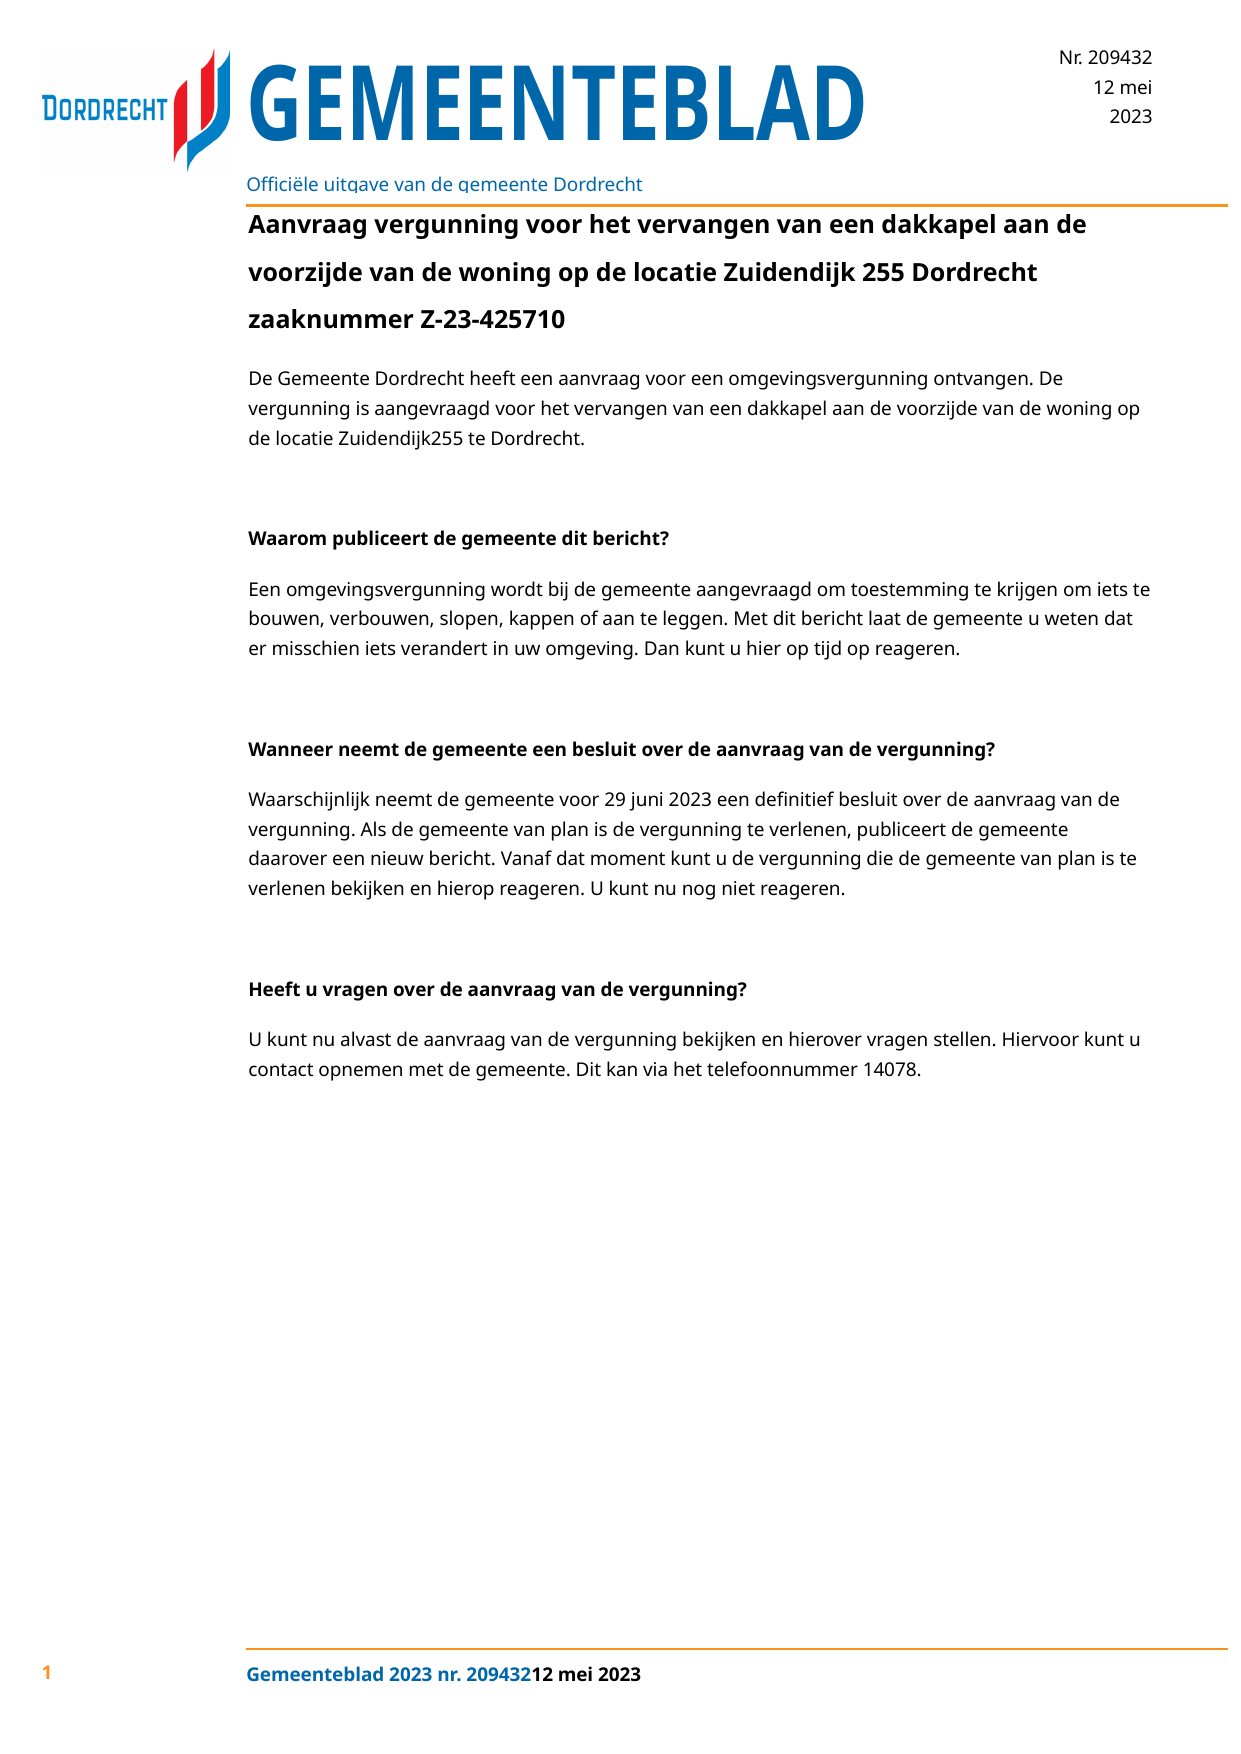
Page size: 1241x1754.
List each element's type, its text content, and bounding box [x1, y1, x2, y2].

picture [41, 47, 231, 172]
text Heeft u vragen over de aanvraag van de vergunning? [248, 976, 1152, 1002]
text Waarom publiceert de gemeente dit bericht? [248, 526, 1152, 551]
text U kunt nu alvast de aanvraag van de vergunning bekijken en hierover vragen stellen. Hiervoor kunt u contact opnemen met de gemeente. Dit kan via het telefoonnummer 14078. [248, 1026, 1152, 1082]
text Een omgevingsvergunning wordt bij de gemeente aangevraagd om toestemming te krijgen om iets te bouwen, verbouwen, slopen, kappen of aan te leggen. Met dit bericht laat de gemeente u weten dat er misschien iets verandert in uw omgeving. Dan kunt u hier op tijd op reageren. [248, 576, 1152, 661]
text De Gemeente Dordrecht heeft een aanvraag voor een omgevingsvergunning ontvangen. De vergunning is aangevraagd voor het vervangen van een dakkapel aan de voorzijde van de woning op de locatie Zuidendijk255 te Dordrecht. [248, 366, 1152, 450]
text Waarschijnlijk neemt de gemeente voor 29 juni 2023 een definitief besluit over de aanvraag van de vergunning. Als de gemeente van plan is de vergunning te verlenen, publiceert de gemeente daarover een nieuw bericht. Vanaf dat moment kunt u de vergunning die de gemeente van plan is te verlenen bekijken en hierop reageren. U kunt nu nog niet reageren. [248, 786, 1152, 901]
text Aanvraag vergunning voor het vervangen van een dakkapel aan de voorzijde van de woning op de locatie Zuidendijk 255 Dordrecht zaaknummer Z-23-425710 [248, 207, 1152, 336]
text Wanneer neemt de gemeente een besluit over de aanvraag van de vergunning? [248, 736, 1152, 762]
